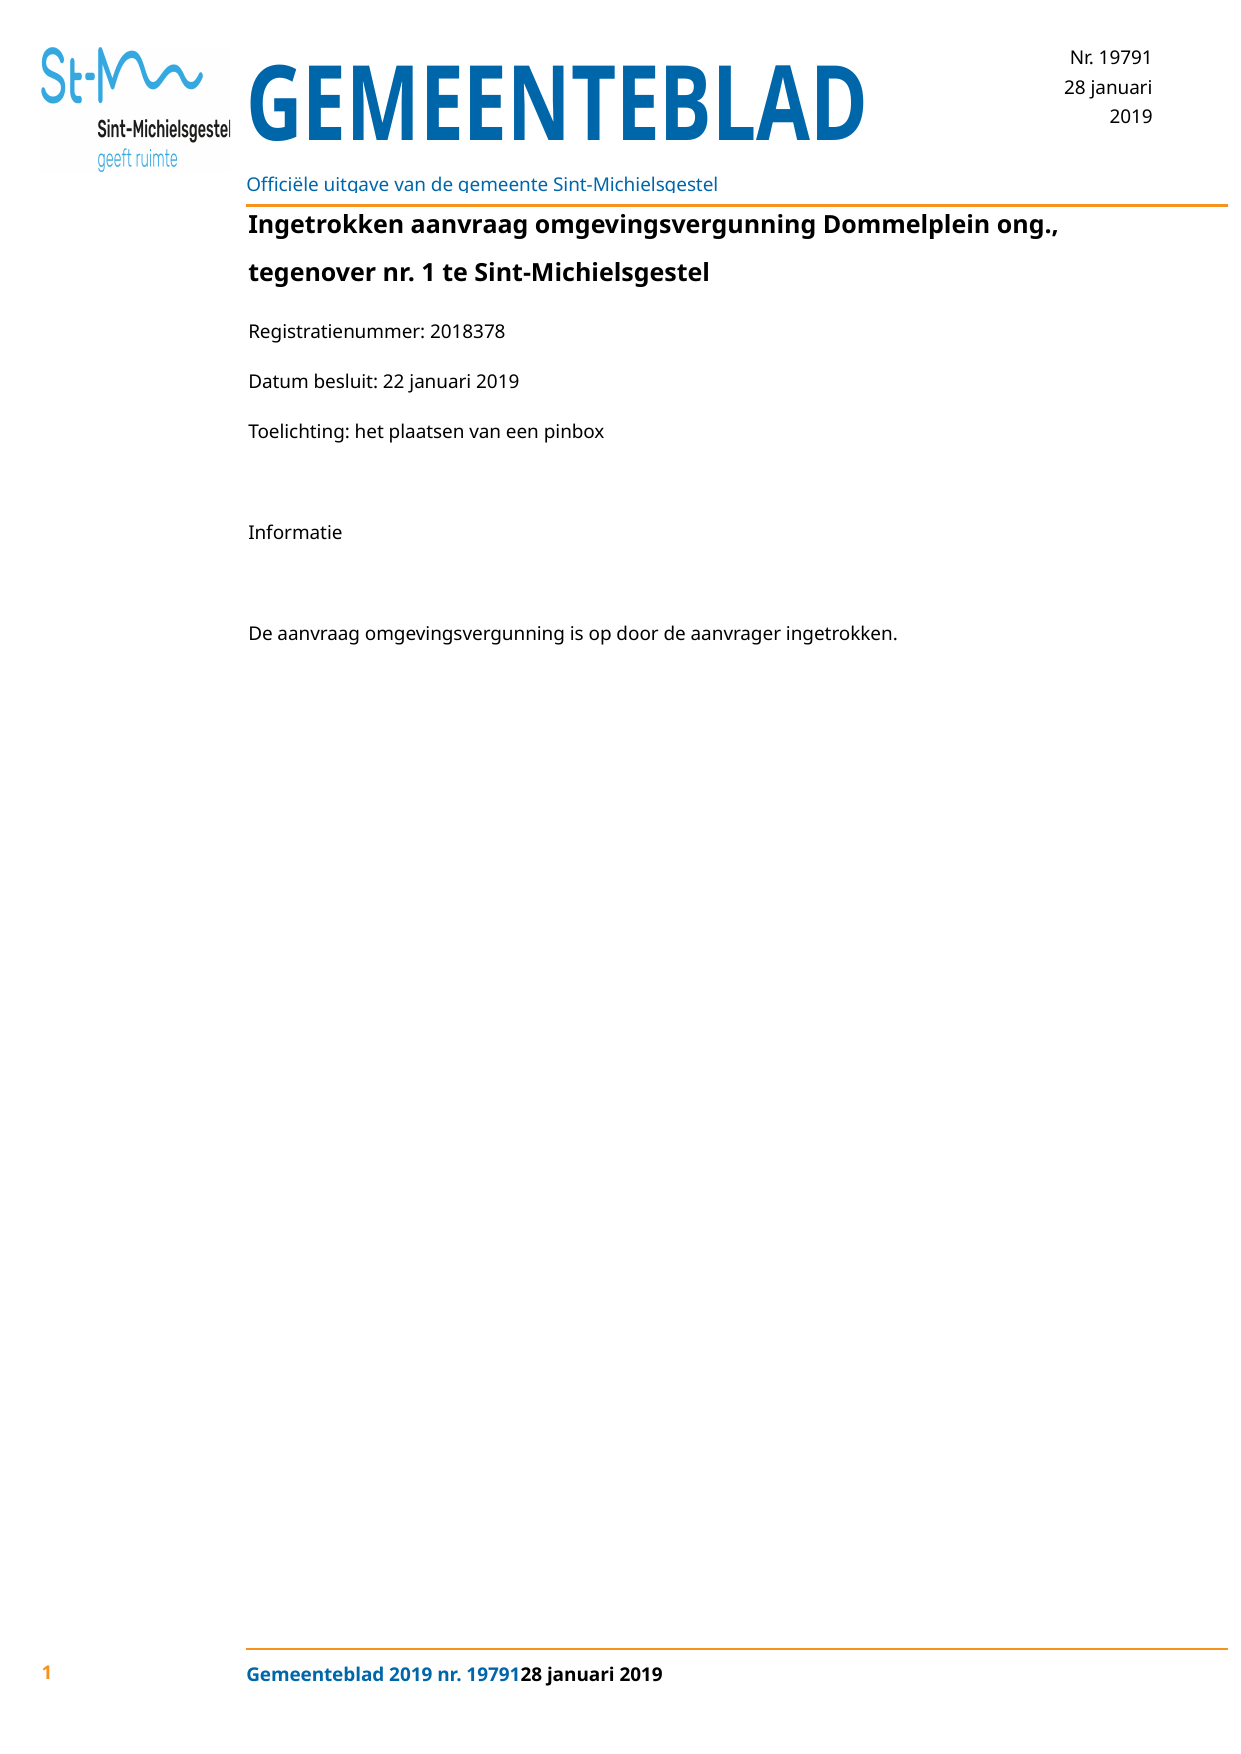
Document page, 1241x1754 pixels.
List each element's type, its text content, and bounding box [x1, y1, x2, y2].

text Ingetrokken aanvraag omgevingsvergunning Dommelplein ong., tegenover nr. 1 te Sint-Michielsgestel [248, 207, 1152, 288]
text Datum besluit: 22 januari 2019 [248, 368, 1152, 394]
text Registratienummer: 2018378 [248, 318, 1152, 344]
text De aanvraag omgevingsvergunning is op door de aanvrager ingetrokken. [248, 620, 1152, 646]
text Toelichting: het plaatsen van een pinbox [248, 419, 1152, 444]
picture [41, 47, 231, 172]
text Informatie [248, 519, 1152, 545]
